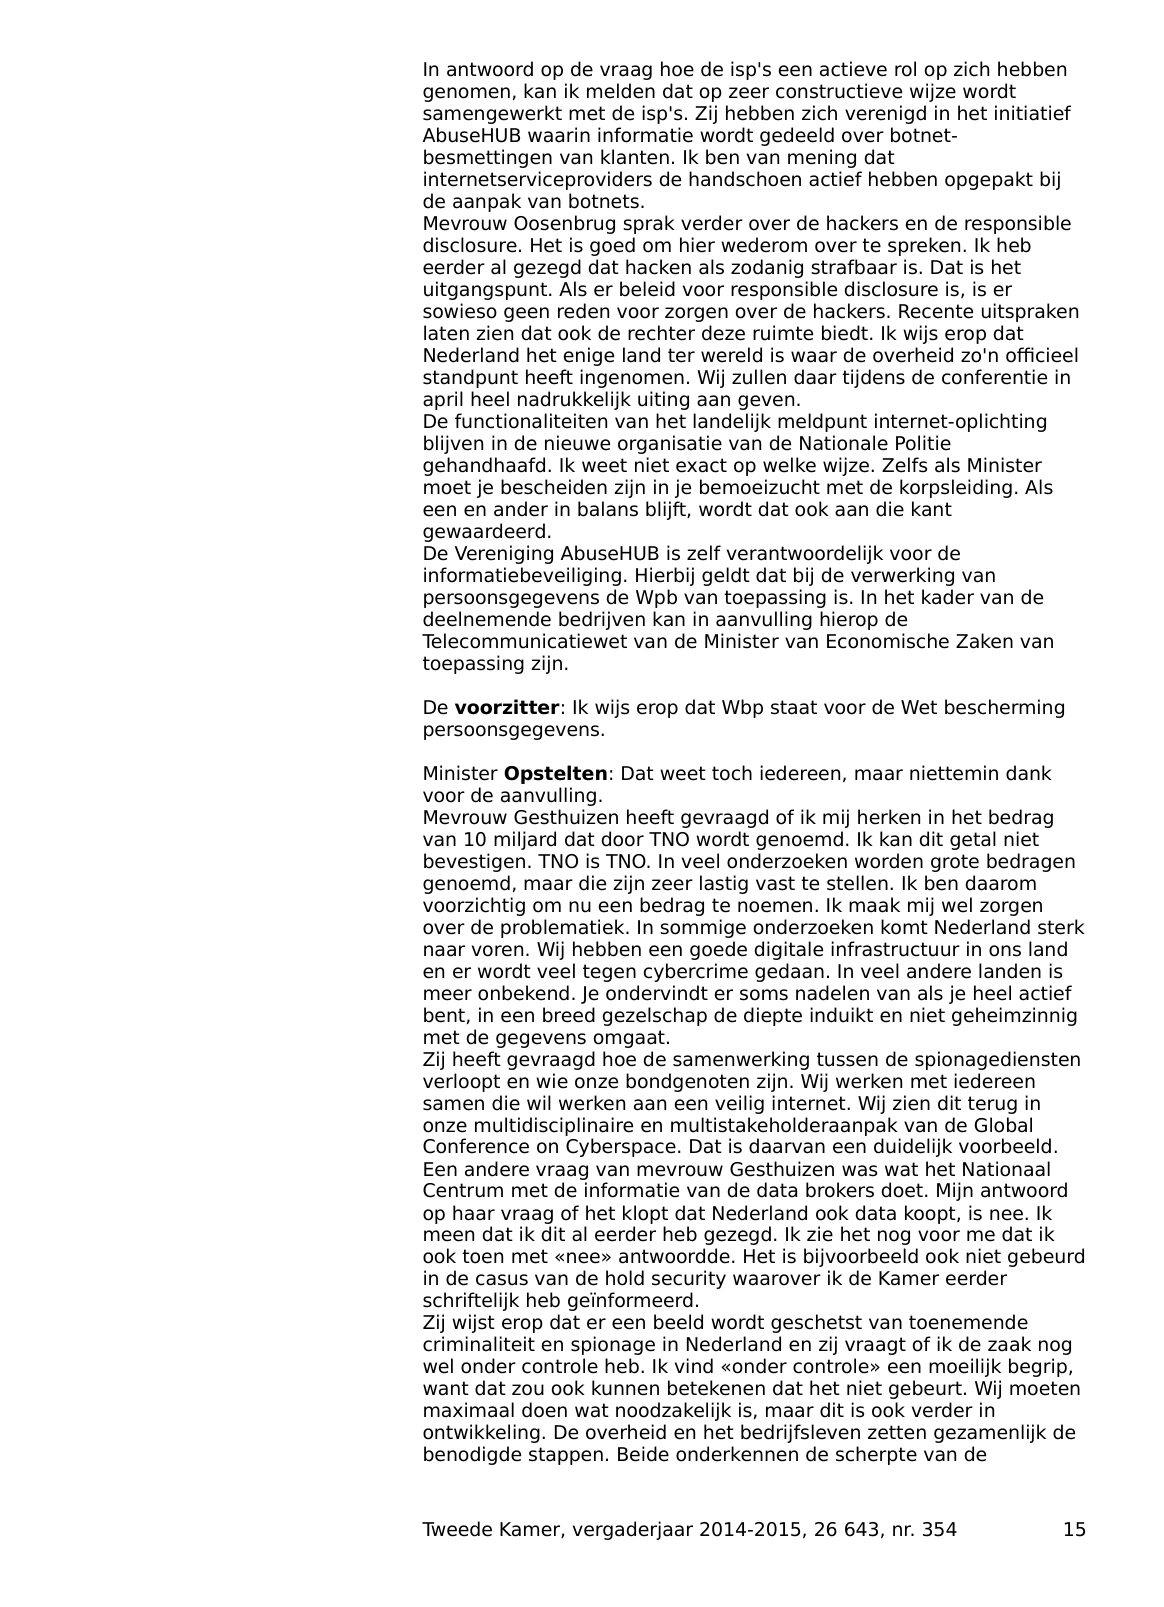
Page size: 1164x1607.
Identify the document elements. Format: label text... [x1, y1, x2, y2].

text Zij wijst erop dat er een beeld wordt geschetst van toenemende criminaliteit en spionage in Nederland en zij vraagt of ik de zaak nog wel onder controle heb. Ik vind «onder controle» een moeilijk begrip, want dat zou ook kunnen betekenen dat het niet gebeurt. Wij moeten maximaal doen wat noodzakelijk is, maar dit is ook verder in ontwikkeling. De overheid en het bedrijfsleven zetten gezamenlijk de benodigde stappen. Beide onderkennen de scherpte van de [422, 1312, 1087, 1466]
text De voorzitter: Ik wijs erop dat Wbp staat voor de Wet bescherming persoonsgegevens. [422, 697, 1087, 741]
text In antwoord op de vraag hoe de isp's een actieve rol op zich hebben genomen, kan ik melden dat op zeer constructieve wijze wordt samengewerkt met de isp's. Zij hebben zich verenigd in het initiatief AbuseHUB waarin informatie wordt gedeeld over botnet-besmettingen van klanten. Ik ben van mening dat internetserviceproviders de handschoen actief hebben opgepakt bij de aanpak van botnets. [422, 59, 1087, 213]
text Mevrouw Gesthuizen heeft gevraagd of ik mij herken in het bedrag van 10 miljard dat door TNO wordt genoemd. Ik kan dit getal niet bevestigen. TNO is TNO. In veel onderzoeken worden grote bedragen genoemd, maar die zijn zeer lastig vast te stellen. Ik ben daarom voorzichtig om nu een bedrag te noemen. Ik maak mij wel zorgen over de problematiek. In sommige onderzoeken komt Nederland sterk naar voren. Wij hebben een goede digitale infrastructuur in ons land en er wordt veel tegen cybercrime gedaan. In veel andere landen is meer onbekend. Je ondervindt er soms nadelen van als je heel actief bent, in een breed gezelschap de diepte induikt en niet geheimzinnig met de gegevens omgaat. [422, 807, 1087, 1048]
text Mevrouw Oosenbrug sprak verder over de hackers en de responsible disclosure. Het is goed om hier wederom over te spreken. Ik heb eerder al gezegd dat hacken als zodanig strafbaar is. Dat is het uitgangspunt. Als er beleid voor responsible disclosure is, is er sowieso geen reden voor zorgen over de hackers. Recente uitspraken laten zien dat ook de rechter deze ruimte biedt. Ik wijs erop dat Nederland het enige land ter wereld is waar de overheid zo'n officieel standpunt heeft ingenomen. Wij zullen daar tijdens de conferentie in april heel nadrukkelijk uiting aan geven. [422, 213, 1087, 411]
text De functionaliteiten van het landelijk meldpunt internet-oplichting blijven in de nieuwe organisatie van de Nationale Politie gehandhaafd. Ik weet niet exact op welke wijze. Zelfs als Minister moet je bescheiden zijn in je bemoeizucht met de korpsleiding. Als een en ander in balans blijft, wordt dat ook aan die kant gewaardeerd. [422, 411, 1087, 543]
text Minister Opstelten: Dat weet toch iedereen, maar niettemin dank voor de aanvulling. [422, 763, 1087, 807]
text Een andere vraag van mevrouw Gesthuizen was wat het Nationaal Centrum met de informatie van de data brokers doet. Mijn antwoord op haar vraag of het klopt dat Nederland ook data koopt, is nee. Ik meen dat ik dit al eerder heb gezegd. Ik zie het nog voor me dat ik ook toen met «nee» antwoordde. Het is bijvoorbeeld ook niet gebeurd in de casus van de hold security waarover ik de Kamer eerder schriftelijk heb geïnformeerd. [422, 1158, 1087, 1312]
text Zij heeft gevraagd hoe de samenwerking tussen de spionagediensten verloopt en wie onze bondgenoten zijn. Wij werken met iedereen samen die wil werken aan een veilig internet. Wij zien dit terug in onze multidisciplinaire en multistakeholderaanpak van de Global Conference on Cyberspace. Dat is daarvan een duidelijk voorbeeld. [422, 1048, 1087, 1158]
text De Vereniging AbuseHUB is zelf verantwoordelijk voor de informatiebeveiliging. Hierbij geldt dat bij de verwerking van persoonsgegevens de Wpb van toepassing is. In het kader van de deelnemende bedrijven kan in aanvulling hierop de Telecommunicatiewet van de Minister van Economische Zaken van toepassing zijn. [422, 543, 1087, 674]
